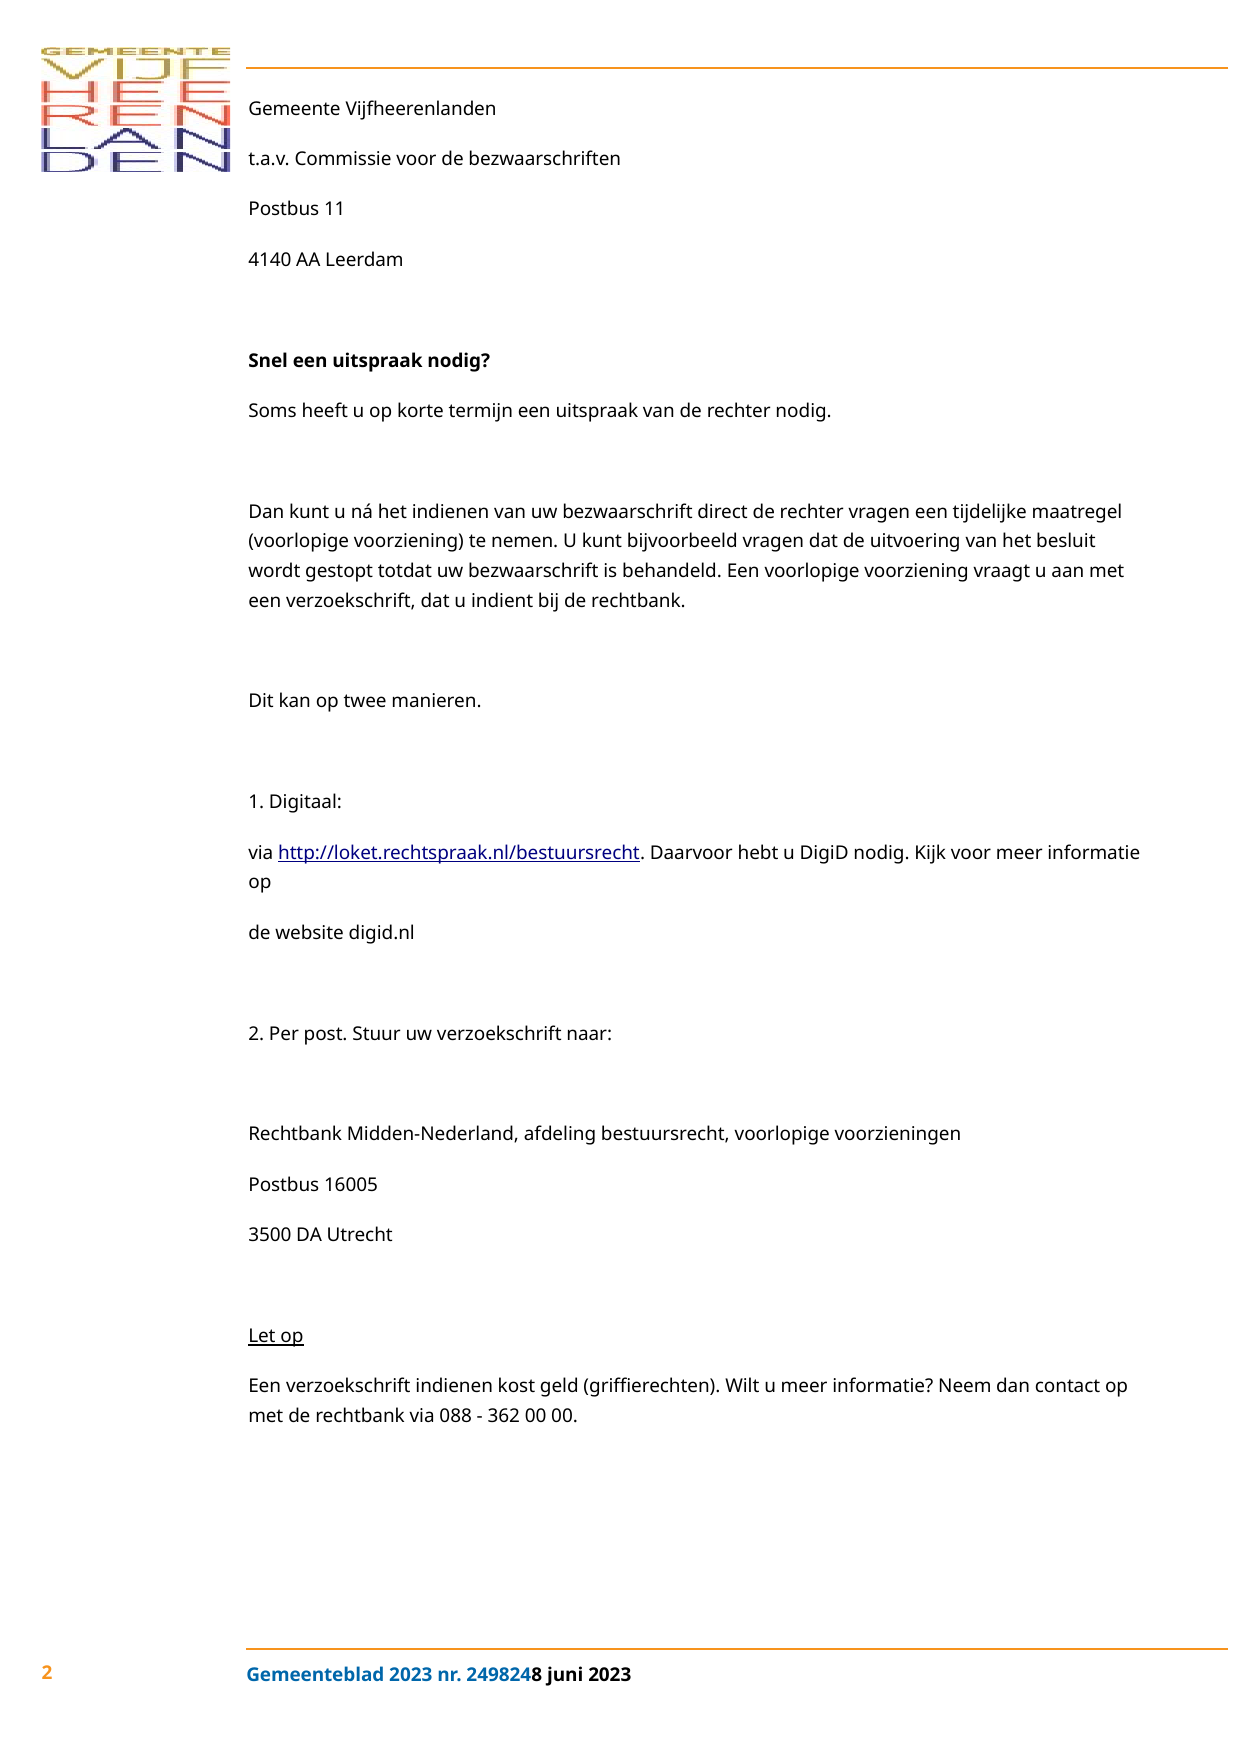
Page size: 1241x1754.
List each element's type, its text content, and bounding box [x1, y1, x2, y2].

text de website digid.nl [248, 919, 1152, 945]
text Let op [248, 1322, 1152, 1348]
text Postbus 16005 [248, 1171, 1152, 1197]
text 4140 AA Leerdam [248, 246, 1152, 272]
text Dit kan op twee manieren. [248, 688, 1152, 713]
text Soms heeft u op korte termijn een uitspraak van de rechter nodig. [248, 397, 1152, 423]
picture [41, 47, 231, 172]
text 1. Digitaal: [248, 788, 1152, 814]
text t.a.v. Commissie voor de bezwaarschriften [248, 145, 1152, 171]
text Rechtbank Midden-Nederland, afdeling bestuursrecht, voorlopige voorzieningen [248, 1121, 1152, 1146]
text Een verzoekschrift indienen kost geld (griffierechten). Wilt u meer informatie? Neem dan contact op met de rechtbank via 088 - 362 00 00. [248, 1373, 1152, 1428]
text Gemeente Vijfheerenlanden [248, 95, 1152, 121]
text Postbus 11 [248, 196, 1152, 221]
text 2. Per post. Stuur uw verzoekschrift naar: [248, 1020, 1152, 1046]
text via http://loket.rechtspraak.nl/bestuursrecht. Daarvoor hebt u DigiD nodig. Kijk voor meer informatie op [248, 839, 1152, 894]
text Dan kunt u ná het indienen van uw bezwaarschrift direct de rechter vragen een tijdelijke maatregel (voorlopige voorziening) te nemen. U kunt bijvoorbeeld vragen dat de uitvoering van het besluit wordt gestopt totdat uw bezwaarschrift is behandeld. Een voorlopige voorziening vraagt u aan met een verzoekschrift, dat u indient bij de rechtbank. [248, 498, 1152, 613]
text Snel een uitspraak nodig? [248, 347, 1152, 373]
text 3500 DA Utrecht [248, 1221, 1152, 1247]
